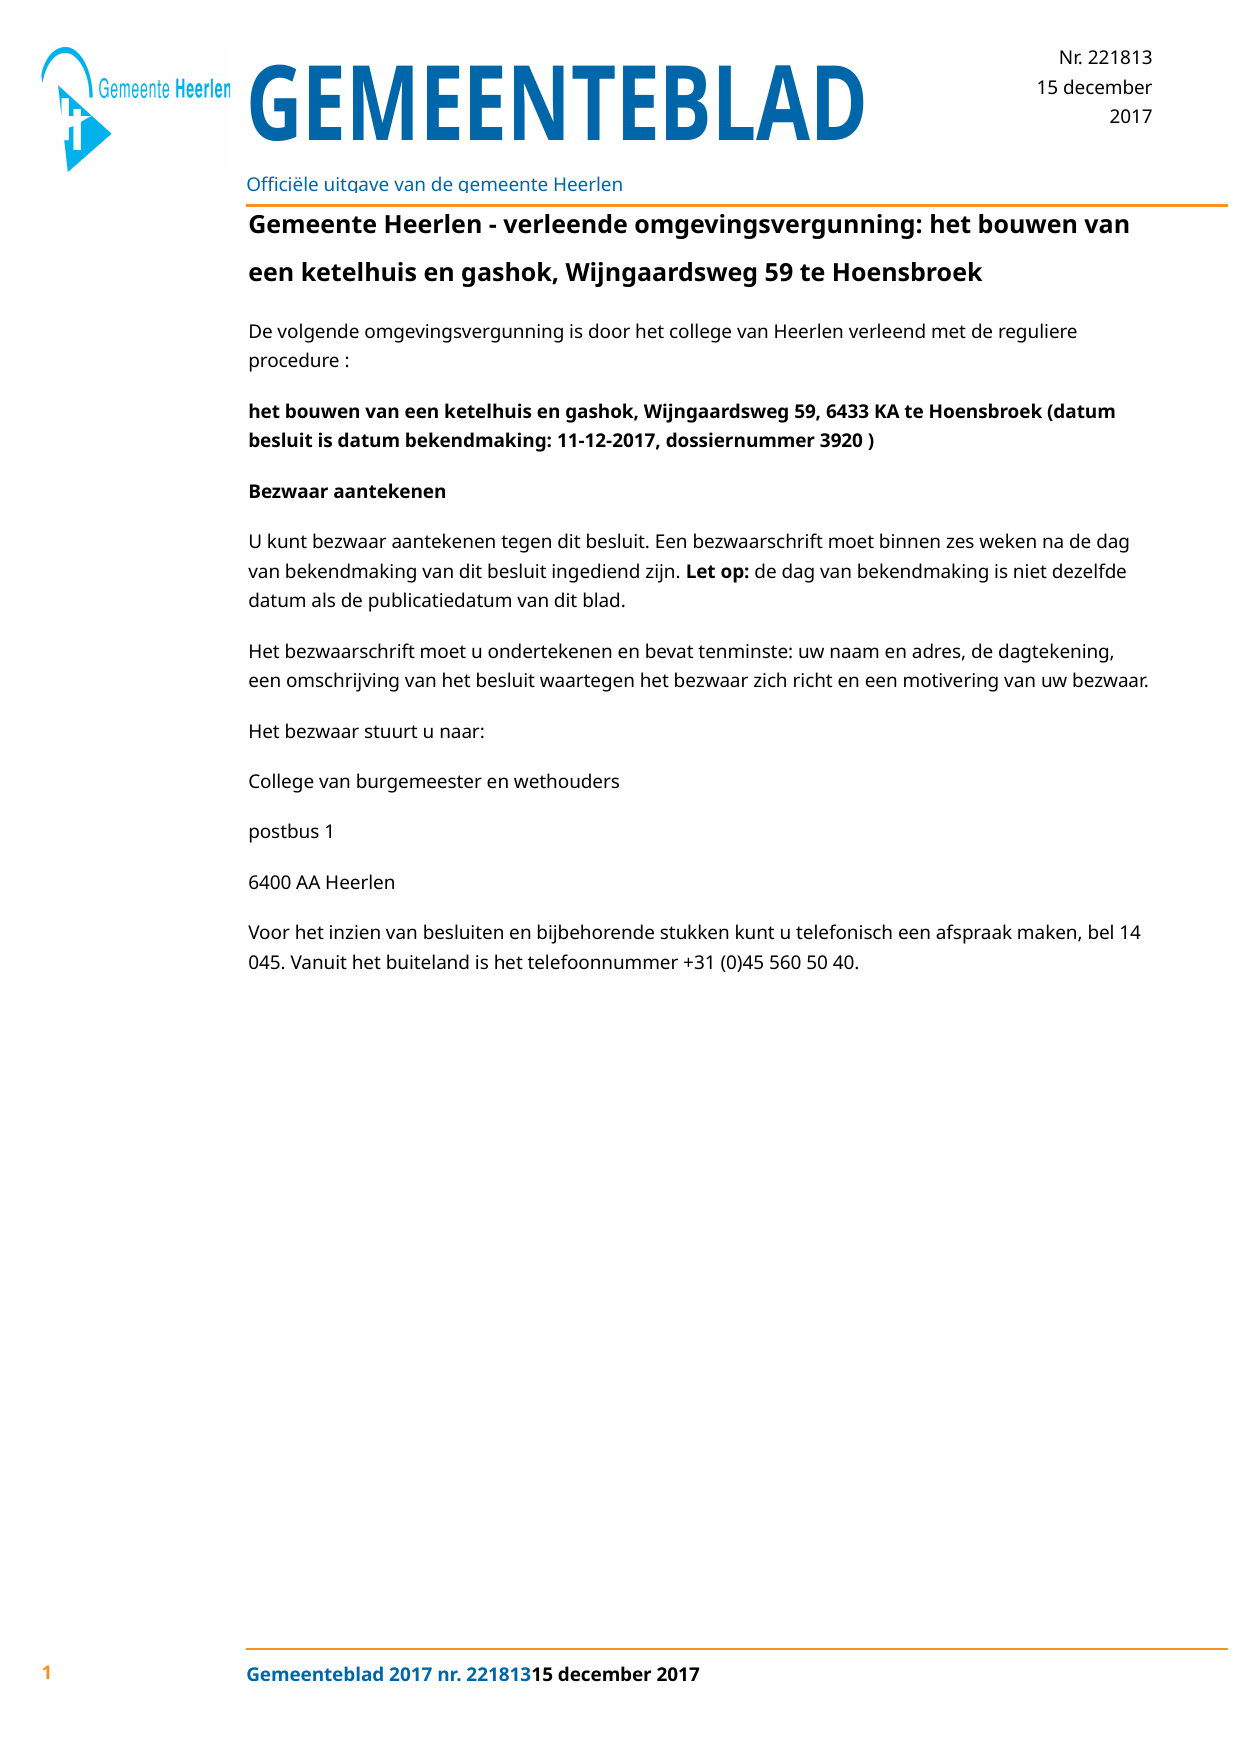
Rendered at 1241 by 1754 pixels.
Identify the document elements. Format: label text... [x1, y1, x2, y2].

text Voor het inzien van besluiten en bijbehorende stukken kunt u telefonisch een afspraak maken, bel 14 045. Vanuit het buiteland is het telefoonnummer +31 (0)45 560 50 40. [248, 919, 1152, 975]
text postbus 1 [248, 819, 1152, 844]
picture [41, 47, 58, 70]
text U kunt bezwaar aantekenen tegen dit besluit. Een bezwaarschrift moet binnen zes weken na de dag van bekendmaking van dit besluit ingediend zijn. Let op: de dag van bekendmaking is niet dezelfde datum als de publicatiedatum van dit blad. [248, 528, 1152, 613]
text College van burgemeester en wethouders [248, 768, 1152, 794]
text Het bezwaar stuurt u naar: [248, 718, 1152, 744]
picture [41, 47, 231, 172]
text De volgende omgevingsvergunning is door het college van Heerlen verleend met de reguliere procedure : [248, 318, 1152, 373]
text 6400 AA Heerlen [248, 869, 1152, 895]
text het bouwen van een ketelhuis en gashok, Wijngaardsweg 59, 6433 KA te Hoensbroek (datum besluit is datum bekendmaking: 11-12-2017, dossiernummer 3920 ) [248, 398, 1152, 453]
text Bezwaar aantekenen [248, 478, 1152, 504]
text Gemeente Heerlen - verleende omgevingsvergunning: het bouwen van een ketelhuis en gashok, Wijngaardsweg 59 te Hoensbroek [248, 207, 1152, 288]
text Het bezwaarschrift moet u ondertekenen en bevat tenminste: uw naam en adres, de dagtekening, een omschrijving van het besluit waartegen het bezwaar zich richt en een motivering van uw bezwaar. [248, 638, 1152, 693]
